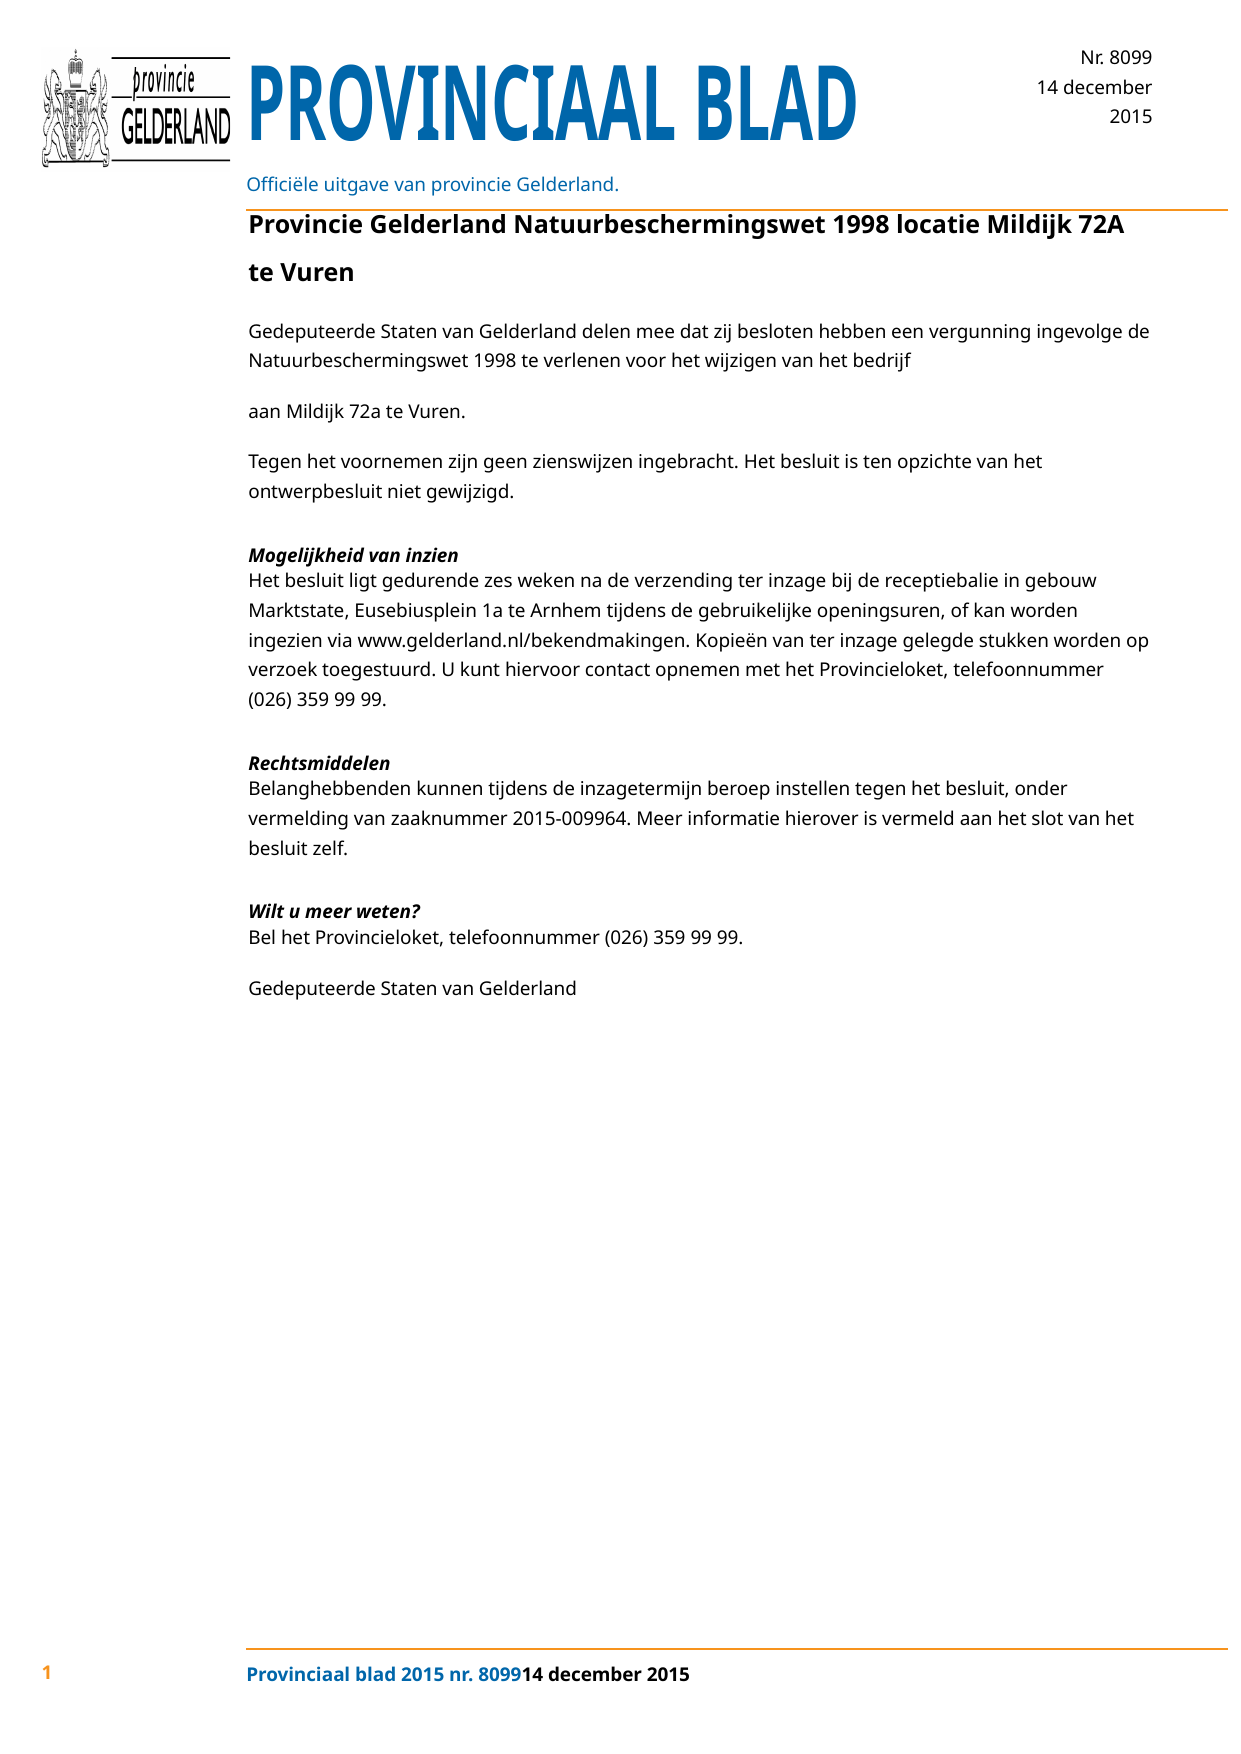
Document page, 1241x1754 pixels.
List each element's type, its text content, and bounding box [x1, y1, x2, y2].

text Belanghebbenden kunnen tijdens de inzagetermijn beroep instellen tegen het besluit, onder vermelding van zaaknummer 2015-009964. Meer informatie hierover is vermeld aan het slot van het besluit zelf. [248, 776, 1152, 861]
text Bel het Provincieloket, telefoonnummer (026) 359 99 99. [248, 924, 1152, 950]
text Tegen het voornemen zijn geen zienswijzen ingebracht. Het besluit is ten opzichte van het ontwerpbesluit niet gewijzigd. [248, 448, 1152, 504]
text Rechtsmiddelen [248, 750, 1152, 776]
text aan Mildijk 72a te Vuren. [248, 398, 1152, 424]
text Provincie Gelderland Natuurbeschermingswet 1998 locatie Mildijk 72A te Vuren [248, 211, 1152, 288]
text Het besluit ligt gedurende zes weken na de verzending ter inzage bij de receptiebalie in gebouw Marktstate, Eusebiusplein 1a te Arnhem tijdens de gebruikelijke openingsuren, of kan worden ingezien via www.gelderland.nl/bekendmakingen. Kopieën van ter inzage gelegde stukken worden op verzoek toegestuurd. U kunt hiervoor contact opnemen met het Provincieloket, telefoonnummer (026) 359 99 99. [248, 568, 1152, 712]
text Gedeputeerde Staten van Gelderland [248, 975, 1152, 1001]
text Wilt u meer weten? [248, 899, 1152, 924]
text Mogelijkheid van inzien [248, 542, 1152, 568]
picture [41, 47, 231, 172]
text Gedeputeerde Staten van Gelderland delen mee dat zij besloten hebben een vergunning ingevolge de Natuurbeschermingswet 1998 te verlenen voor het wijzigen van het bedrijf [248, 318, 1152, 373]
